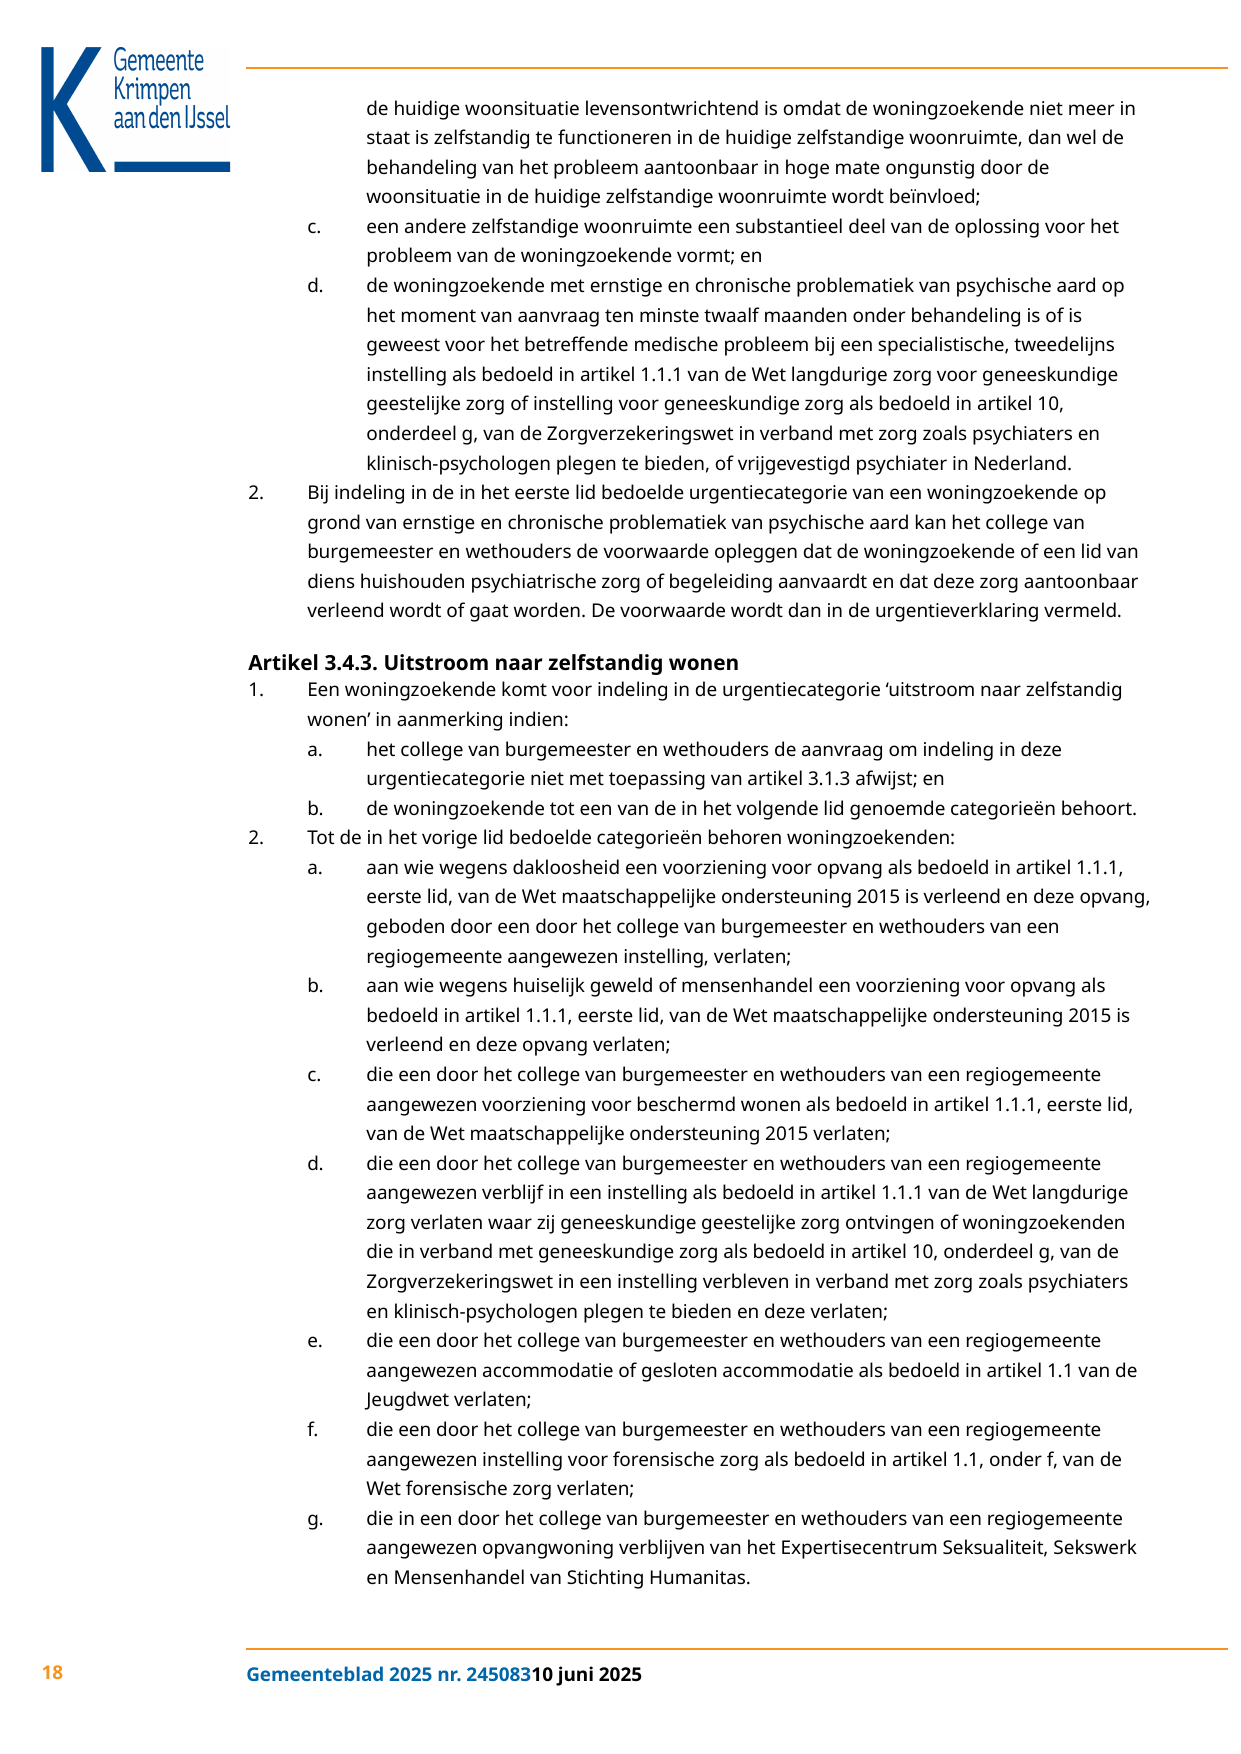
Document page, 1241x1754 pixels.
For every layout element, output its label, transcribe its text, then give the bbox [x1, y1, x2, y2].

text Artikel 3.4.3. Uitstroom naar zelfstandig wonen [248, 648, 1152, 677]
list aan wie wegens dakloosheid een voorziening voor opvang als bedoeld in artikel 1.1.1, eerste lid, van de Wet maatschappelijke ondersteuning 2015 is verleend en deze opvang, geboden door een door het college van burgemeester en wethouders van een regiogemeente aangewezen instelling, verlaten; [307, 854, 1152, 968]
list de huidige woonsituatie levensontwrichtend is omdat de woningzoekende niet meer in staat is zelfstandig te functioneren in de huidige zelfstandige woonruimte, dan wel de behandeling van het probleem aantoonbaar in hoge mate ongunstig door de woonsituatie in de huidige zelfstandige woonruimte wordt beïnvloed; [307, 95, 1152, 209]
list die een door het college van burgemeester en wethouders van een regiogemeente aangewezen instelling voor forensische zorg als bedoeld in artikel 1.1, onder f, van de Wet forensische zorg verlaten; [307, 1416, 1152, 1501]
list Bij indeling in de in het eerste lid bedoelde urgentiecategorie van een woningzoekende op grond van ernstige en chronische problematiek van psychische aard kan het college van burgemeester en wethouders de voorwaarde opleggen dat de woningzoekende of een lid van diens huishouden psychiatrische zorg of begeleiding aanvaardt en dat deze zorg aantoonbaar verleend wordt of gaat worden. De voorwaarde wordt dan in de urgentieverklaring vermeld. [248, 479, 1152, 623]
list een andere zelfstandige woonruimte een substantieel deel van de oplossing voor het probleem van de woningzoekende vormt; en [307, 213, 1152, 268]
list Tot de in het vorige lid bedoelde categorieën behoren woningzoekenden: [248, 824, 1152, 850]
list de woningzoekende met ernstige en chronische problematiek van psychische aard op het moment van aanvraag ten minste twaalf maanden onder behandeling is of is geweest voor het betreffende medische probleem bij een specialistische, tweedelijns instelling als bedoeld in artikel 1.1.1 van de Wet langdurige zorg voor geneeskundige geestelijke zorg of instelling voor geneeskundige zorg als bedoeld in artikel 10, onderdeel g, van de Zorgverzekeringswet in verband met zorg zoals psychiaters en klinisch-psychologen plegen te bieden, of vrijgevestigd psychiater in Nederland. [307, 272, 1152, 476]
list Een woningzoekende komt voor indeling in de urgentiecategorie ‘uitstroom naar zelfstandig wonen’ in aanmerking indien: [248, 677, 1152, 732]
list die een door het college van burgemeester en wethouders van een regiogemeente aangewezen accommodatie of gesloten accommodatie als bedoeld in artikel 1.1 van de Jeugdwet verlaten; [307, 1327, 1152, 1412]
list het college van burgemeester en wethouders de aanvraag om indeling in deze urgentiecategorie niet met toepassing van artikel 3.1.3 afwijst; en [307, 736, 1152, 791]
list de woningzoekende tot een van de in het volgende lid genoemde categorieën behoort. [307, 795, 1152, 821]
list die een door het college van burgemeester en wethouders van een regiogemeente aangewezen voorziening voor beschermd wonen als bedoeld in artikel 1.1.1, eerste lid, van de Wet maatschappelijke ondersteuning 2015 verlaten; [307, 1061, 1152, 1146]
list die een door het college van burgemeester en wethouders van een regiogemeente aangewezen verblijf in een instelling als bedoeld in artikel 1.1.1 van de Wet langdurige zorg verlaten waar zij geneeskundige geestelijke zorg ontvingen of woningzoekenden die in verband met geneeskundige zorg als bedoeld in artikel 10, onderdeel g, van de Zorgverzekeringswet in een instelling verbleven in verband met zorg zoals psychiaters en klinisch-psychologen plegen te bieden en deze verlaten; [307, 1150, 1152, 1323]
picture [41, 47, 231, 172]
list die in een door het college van burgemeester en wethouders van een regiogemeente aangewezen opvangwoning verblijven van het Expertisecentrum Seksualiteit, Sekswerk en Mensenhandel van Stichting Humanitas. [307, 1505, 1152, 1590]
list aan wie wegens huiselijk geweld of mensenhandel een voorziening voor opvang als bedoeld in artikel 1.1.1, eerste lid, van de Wet maatschappelijke ondersteuning 2015 is verleend en deze opvang verlaten; [307, 972, 1152, 1057]
